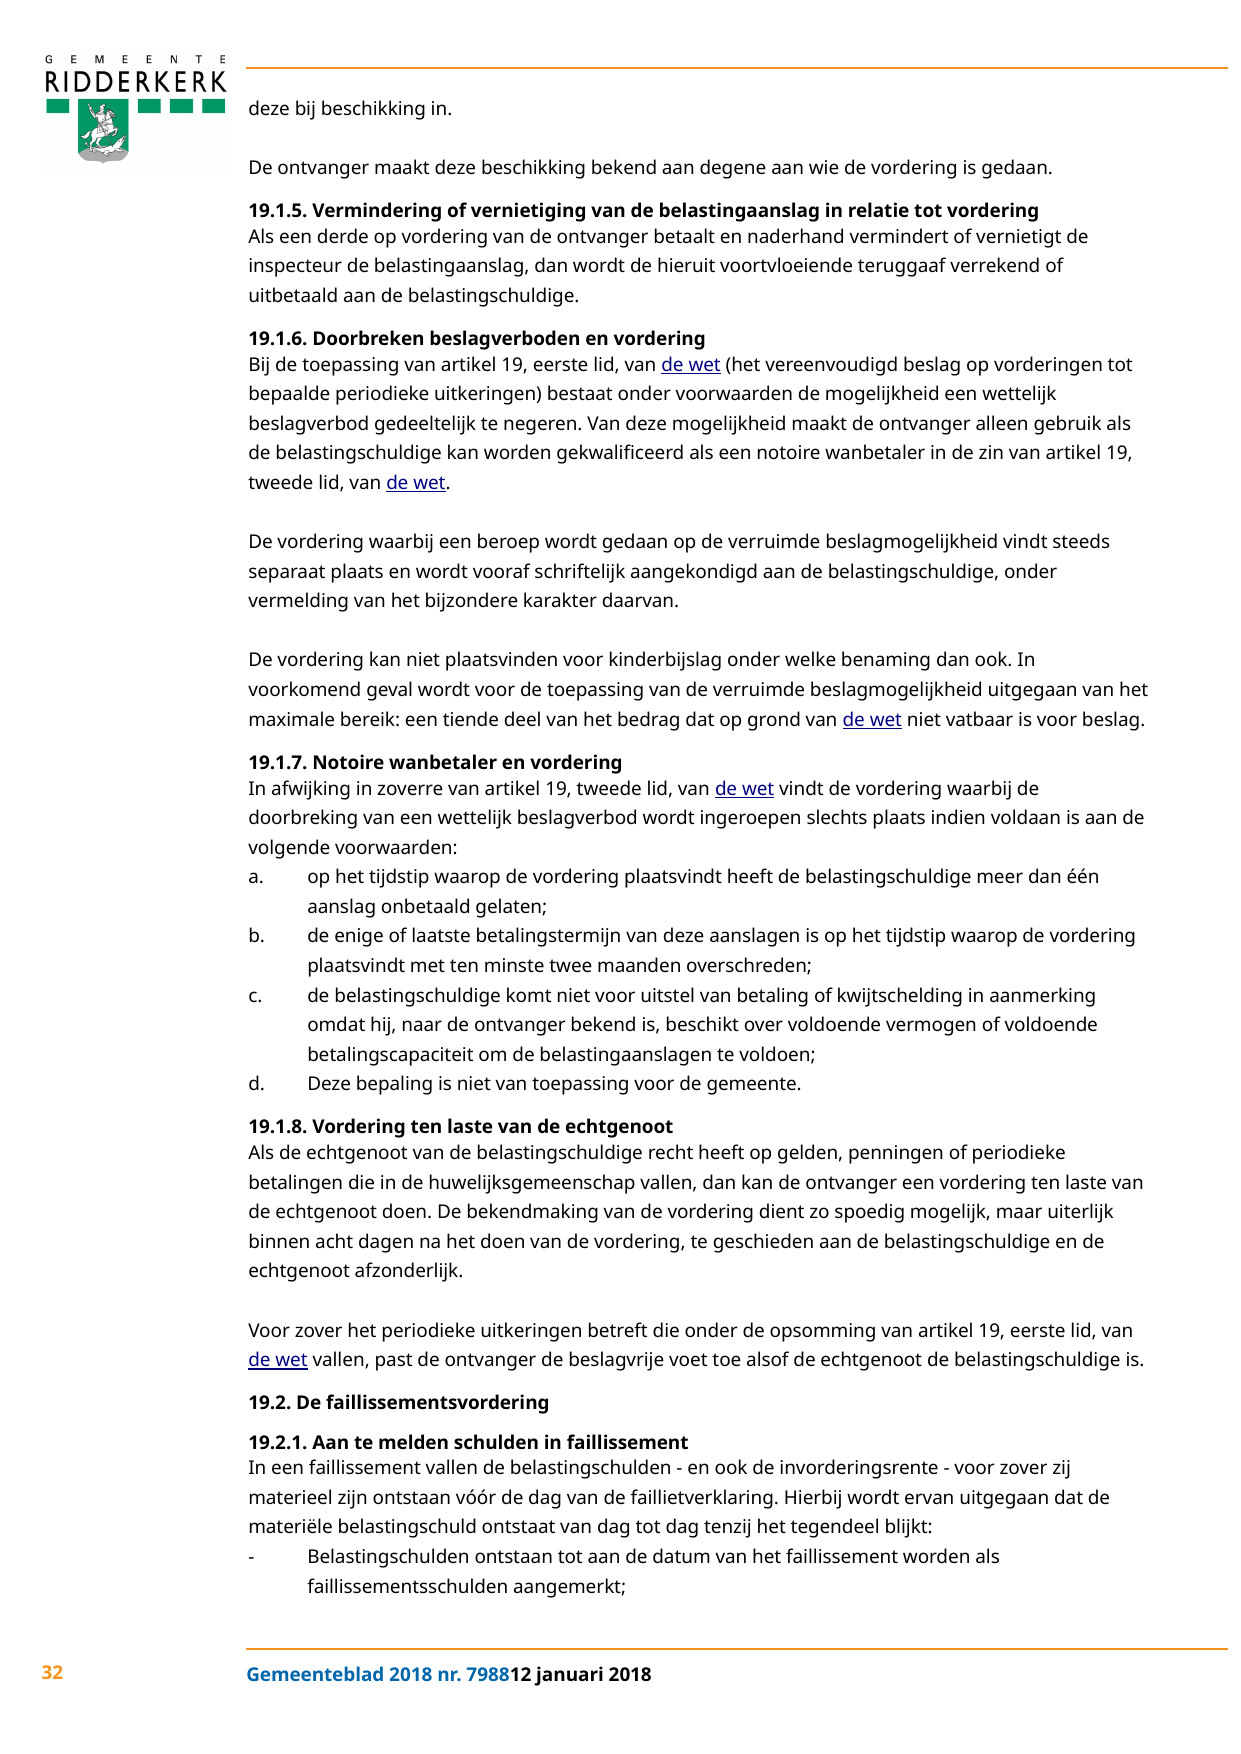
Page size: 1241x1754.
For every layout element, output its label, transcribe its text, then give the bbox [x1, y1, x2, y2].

list Deze bepaling is niet van toepassing voor de gemeente. [248, 1071, 1152, 1096]
picture [41, 47, 231, 172]
text Als de echtgenoot van de belastingschuldige recht heeft op gelden, penningen of periodieke betalingen die in de huwelijksgemeenschap vallen, dan kan de ontvanger een vordering ten laste van de echtgenoot doen. De bekendmaking van de vordering dient zo spoedig mogelijk, maar uiterlijk binnen acht dagen na het doen van de vordering, te geschieden aan de belastingschuldige en de echtgenoot afzonderlijk. [248, 1139, 1152, 1283]
list Belastingschulden ontstaan tot aan de datum van het faillissement worden als faillissementsschulden aangemerkt; [248, 1543, 1152, 1599]
text 19.2.1. Aan te melden schulden in faillissement [248, 1429, 1152, 1454]
text De vordering kan niet plaatsvinden voor kinderbijslag onder welke benaming dan ook. In voorkomend geval wordt voor de toepassing van de verruimde beslagmogelijkheid uitgegaan van het maximale bereik: een tiende deel van het bedrag dat op grond van de wet niet vatbaar is voor beslag. [248, 647, 1152, 732]
text De vordering waarbij een beroep wordt gedaan op de verruimde beslagmogelijkheid vindt steeds separaat plaats en wordt vooraf schriftelijk aangekondigd aan de belastingschuldige, onder vermelding van het bijzondere karakter daarvan. [248, 528, 1152, 613]
list de belastingschuldige komt niet voor uitstel van betaling of kwijtschelding in aanmerking omdat hij, naar de ontvanger bekend is, beschikt over voldoende vermogen of voldoende betalingscapaciteit om de belastingaanslagen te voldoen; [248, 982, 1152, 1067]
text 19.1.8. Vordering ten laste van de echtgenoot [248, 1114, 1152, 1139]
text 19.2. De faillissementsvordering [248, 1389, 1152, 1415]
text 19.1.7. Notoire wanbetaler en vordering [248, 749, 1152, 775]
text In afwijking in zoverre van artikel 19, tweede lid, van de wet vindt de vordering waarbij de doorbreking van een wettelijk beslagverbod wordt ingeroepen slechts plaats indien voldaan is aan de volgende voorwaarden: [248, 775, 1152, 859]
text Bij de toepassing van artikel 19, eerste lid, van de wet (het vereenvoudigd beslag op vorderingen tot bepaalde periodieke uitkeringen) bestaat onder voorwaarden de mogelijkheid een wettelijk beslagverbod gedeeltelijk te negeren. Van deze mogelijkheid maakt de ontvanger alleen gebruik als de belastingschuldige kan worden gekwalificeerd als een notoire wanbetaler in de zin van artikel 19, tweede lid, van de wet. [248, 351, 1152, 495]
text Voor zover het periodieke uitkeringen betreft die onder de opsomming van artikel 19, eerste lid, van de wet vallen, past de ontvanger de beslagvrije voet toe alsof de echtgenoot de belastingschuldige is. [248, 1317, 1152, 1372]
text deze bij beschikking in. [248, 95, 1152, 121]
text 19.1.5. Vermindering of vernietiging van de belastingaanslag in relatie tot vordering [248, 197, 1152, 223]
list de enige of laatste betalingstermijn van deze aanslagen is op het tijdstip waarop de vordering plaatsvindt met ten minste twee maanden overschreden; [248, 923, 1152, 978]
text 19.1.6. Doorbreken beslagverboden en vordering [248, 325, 1152, 351]
text In een faillissement vallen de belastingschulden - en ook de invorderingsrente - voor zover zij materieel zijn ontstaan vóór de dag van de faillietverklaring. Hierbij wordt ervan uitgegaan dat de materiële belastingschuld ontstaat van dag tot dag tenzij het tegendeel blijkt: [248, 1454, 1152, 1539]
list op het tijdstip waarop de vordering plaatsvindt heeft de belastingschuldige meer dan één aanslag onbetaald gelaten; [248, 863, 1152, 919]
text De ontvanger maakt deze beschikking bekend aan degene aan wie de vordering is gedaan. [248, 154, 1152, 180]
text Als een derde op vordering van de ontvanger betaalt en naderhand vermindert of vernietigt de inspecteur de belastingaanslag, dan wordt de hieruit voortvloeiende teruggaaf verrekend of uitbetaald aan de belastingschuldige. [248, 223, 1152, 308]
